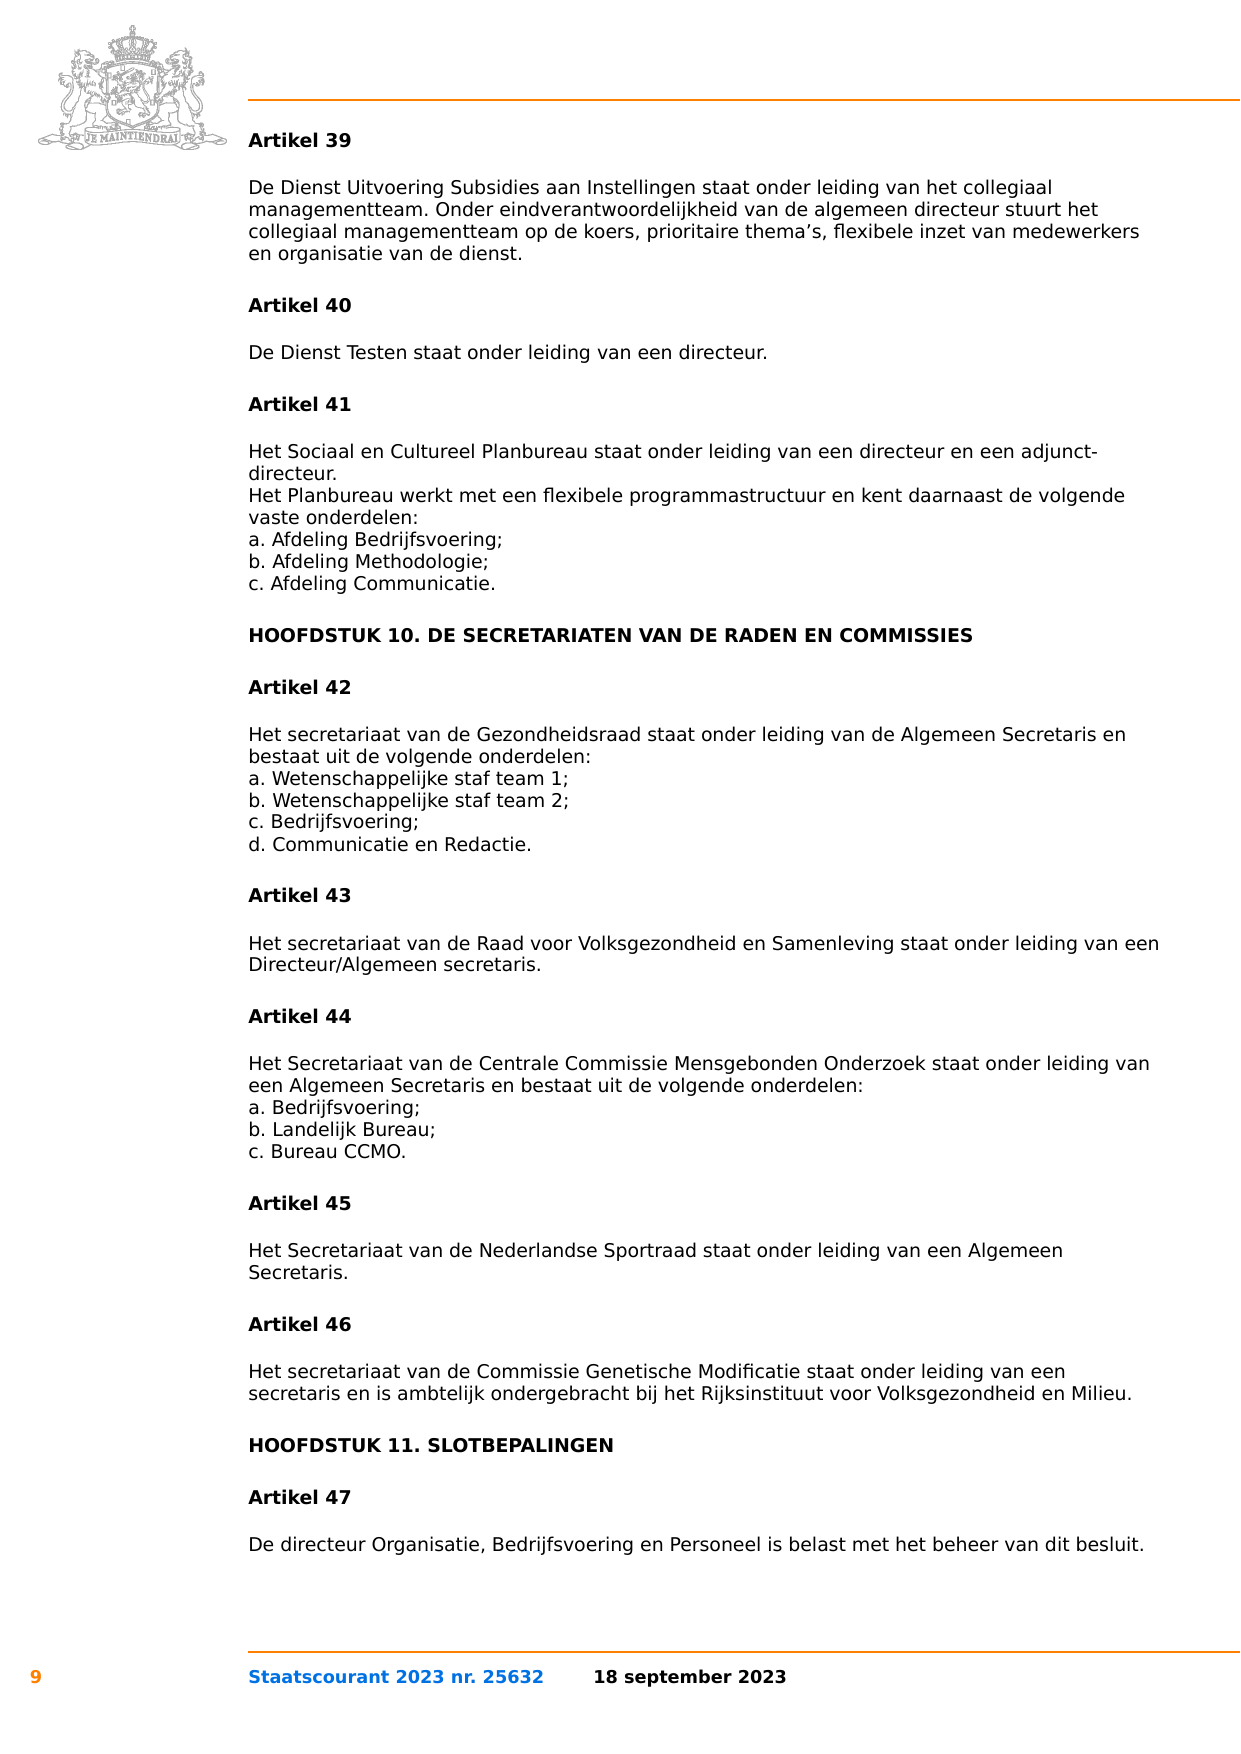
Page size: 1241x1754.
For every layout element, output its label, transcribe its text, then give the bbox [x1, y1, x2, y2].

subtitle Artikel 41 [248, 394, 1163, 416]
text c. Afdeling Communicatie. [248, 573, 1163, 594]
text De Dienst Uitvoering Subsidies aan Instellingen staat onder leiding van het collegiaal managementteam. Onder eindverantwoordelijkheid van de algemeen directeur stuurt het collegiaal managementteam op de koers, prioritaire thema’s, flexibele inzet van medewerkers en organisatie van de dienst. [248, 177, 1163, 265]
text c. Bureau CCMO. [248, 1141, 1163, 1163]
text b. Landelijk Bureau; [248, 1119, 1163, 1141]
text Het Secretariaat van de Nederlandse Sportraad staat onder leiding van een Algemeen Secretaris. [248, 1240, 1163, 1284]
text d. Communicatie en Redactie. [248, 833, 1163, 855]
subtitle HOOFDSTUK 11. SLOTBEPALINGEN [248, 1435, 1163, 1457]
subtitle Artikel 45 [248, 1193, 1163, 1215]
text b. Afdeling Methodologie; [248, 551, 1163, 573]
subtitle Artikel 44 [248, 1006, 1163, 1028]
subtitle HOOFDSTUK 10. DE SECRETARIATEN VAN DE RADEN EN COMMISSIES [248, 624, 1163, 647]
text De Dienst Testen staat onder leiding van een directeur. [248, 342, 1163, 364]
text b. Wetenschappelijke staf team 2; [248, 789, 1163, 811]
text Het Sociaal en Cultureel Planbureau staat onder leiding van een directeur en een adjunct-directeur. [248, 441, 1163, 485]
text c. Bedrijfsvoering; [248, 811, 1163, 833]
subtitle Artikel 40 [248, 295, 1163, 317]
text De directeur Organisatie, Bedrijfsvoering en Personeel is belast met het beheer van dit besluit. [248, 1534, 1163, 1556]
text a. Wetenschappelijke staf team 1; [248, 767, 1163, 789]
picture [38, 25, 227, 150]
text Het Secretariaat van de Centrale Commissie Mensgebonden Onderzoek staat onder leiding van een Algemeen Secretaris en bestaat uit de volgende onderdelen: [248, 1053, 1163, 1097]
subtitle Artikel 43 [248, 885, 1163, 907]
subtitle Artikel 46 [248, 1314, 1163, 1336]
text Het secretariaat van de Raad voor Volksgezondheid en Samenleving staat onder leiding van een Directeur/Algemeen secretaris. [248, 932, 1163, 976]
text Het secretariaat van de Commissie Genetische Modificatie staat onder leiding van een secretaris en is ambtelijk ondergebracht bij het Rijksinstituut voor Volksgezondheid en Milieu. [248, 1361, 1163, 1405]
text a. Bedrijfsvoering; [248, 1097, 1163, 1119]
text Het secretariaat van de Gezondheidsraad staat onder leiding van de Algemeen Secretaris en bestaat uit de volgende onderdelen: [248, 723, 1163, 767]
subtitle Artikel 42 [248, 677, 1163, 698]
text Het Planbureau werkt met een flexibele programmastructuur en kent daarnaast de volgende vaste onderdelen: [248, 485, 1163, 529]
text a. Afdeling Bedrijfsvoering; [248, 529, 1163, 551]
subtitle Artikel 47 [248, 1487, 1163, 1509]
subtitle Artikel 39 [248, 130, 1163, 152]
